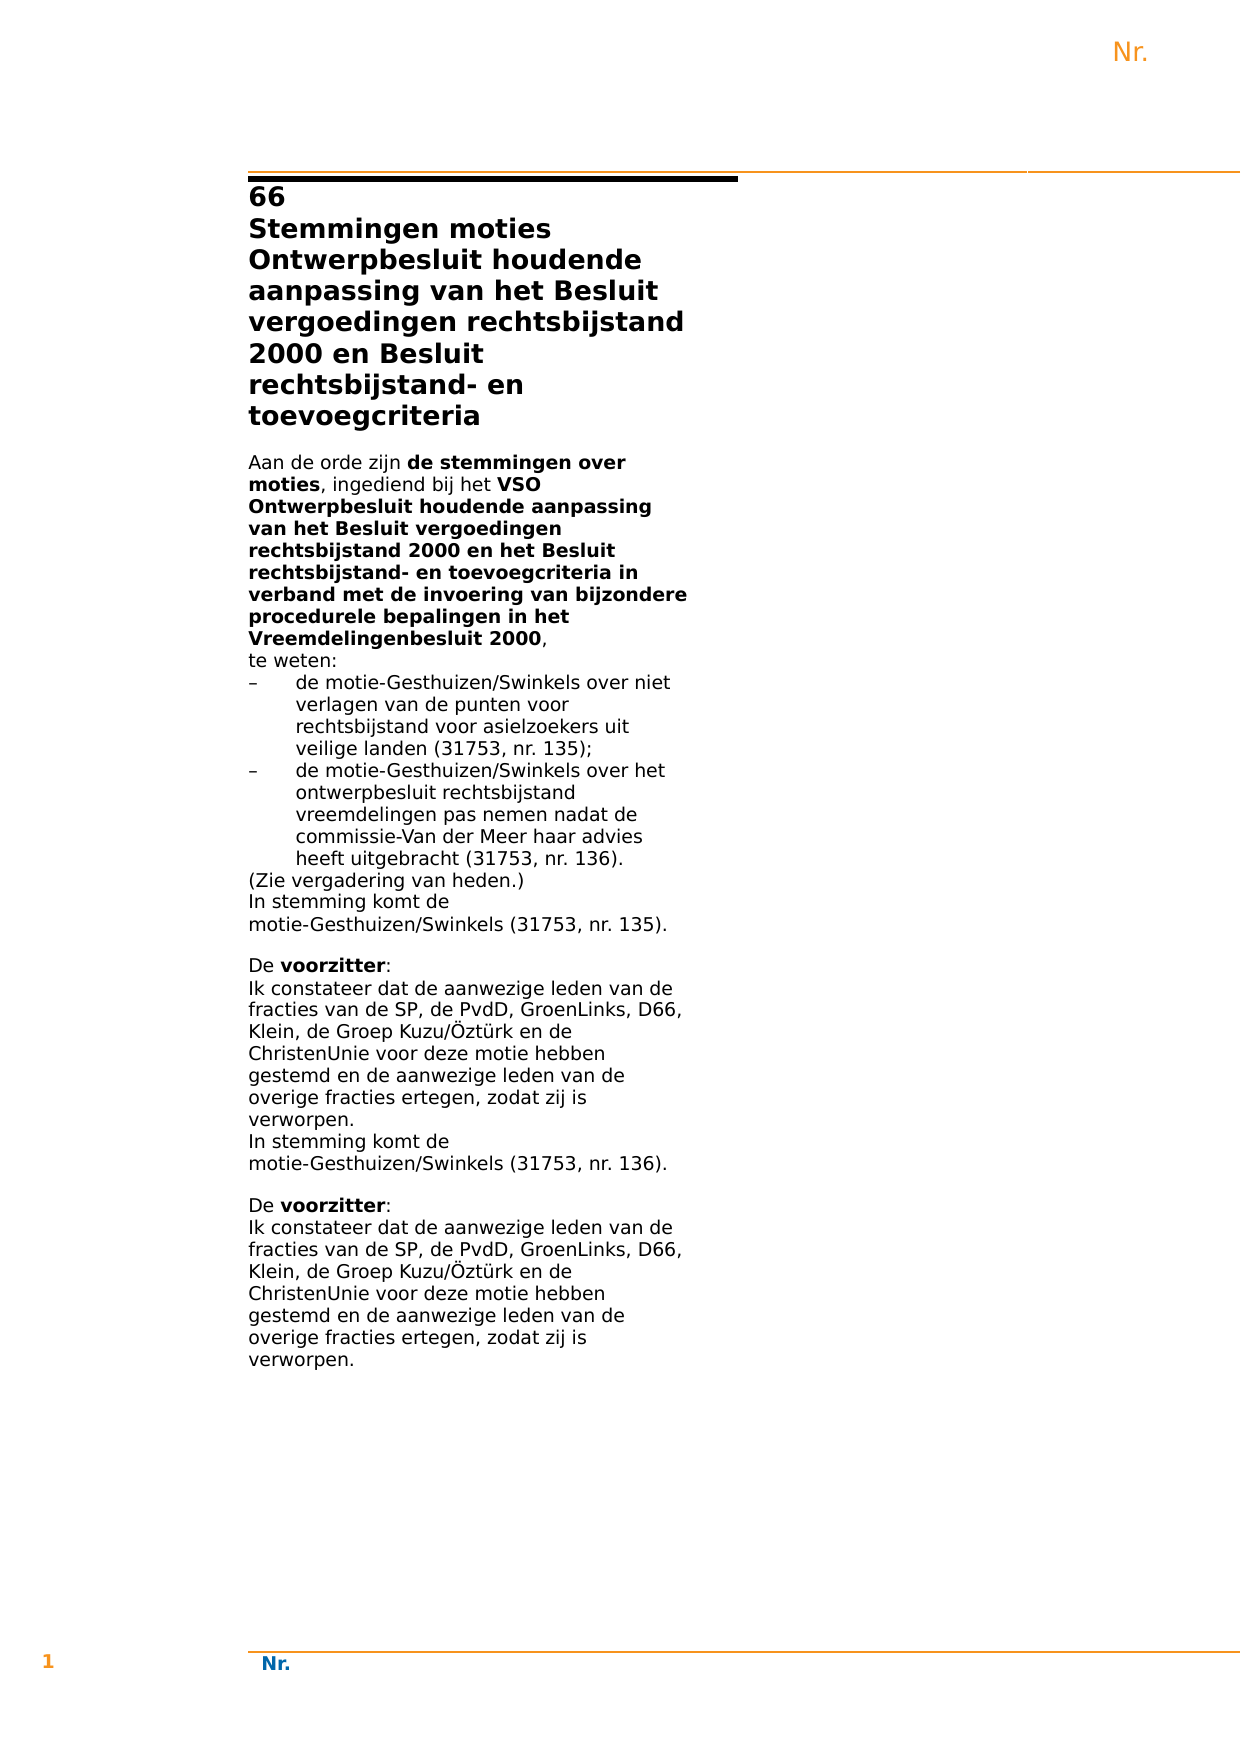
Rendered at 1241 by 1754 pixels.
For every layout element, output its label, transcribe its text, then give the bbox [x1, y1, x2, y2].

text Ik constateer dat de aanwezige leden van de fracties van de SP, de PvdD, GroenLinks, D66, Klein, de Groep Kuzu/Öztürk en de ChristenUnie voor deze motie hebben gestemd en de aanwezige leden van de overige fracties ertegen, zodat zij is verworpen. [248, 977, 691, 1131]
text De voorzitter: [248, 955, 691, 977]
text te weten: [248, 650, 691, 672]
text (Zie vergadering van heden.) [248, 869, 691, 891]
text De voorzitter: [248, 1195, 691, 1217]
text Ik constateer dat de aanwezige leden van de fracties van de SP, de PvdD, GroenLinks, D66, Klein, de Groep Kuzu/Öztürk en de ChristenUnie voor deze motie hebben gestemd en de aanwezige leden van de overige fracties ertegen, zodat zij is verworpen. [248, 1217, 691, 1371]
text In stemming komt de motie-Gesthuizen/Swinkels (31753, nr. 135). [248, 891, 691, 935]
text Aan de orde zijn de stemmingen over moties, ingediend bij het VSO Ontwerpbesluit houdende aanpassing van het Besluit vergoedingen rechtsbijstand 2000 en het Besluit rechtsbijstand- en toevoegcriteria in verband met de invoering van bijzondere procedurele bepalingen in het Vreemdelingenbesluit 2000, [248, 452, 691, 650]
text In stemming komt de motie-Gesthuizen/Swinkels (31753, nr. 136). [248, 1131, 691, 1175]
list de motie-Gesthuizen/Swinkels over niet verlagen van de punten voor rechtsbijstand voor asielzoekers uit veilige landen (31753, nr. 135); [248, 672, 691, 759]
list de motie-Gesthuizen/Swinkels over het ontwerpbesluit rechtsbijstand vreemdelingen pas nemen nadat de commissie-Van der Meer haar advies heeft uitgebracht (31753, nr. 136). [248, 759, 691, 869]
title 66 Stemmingen moties Ontwerpbesluit houdende aanpassing van het Besluit vergoedingen rechtsbijstand 2000 en Besluit rechtsbijstand- en toevoegcriteria [248, 182, 691, 432]
